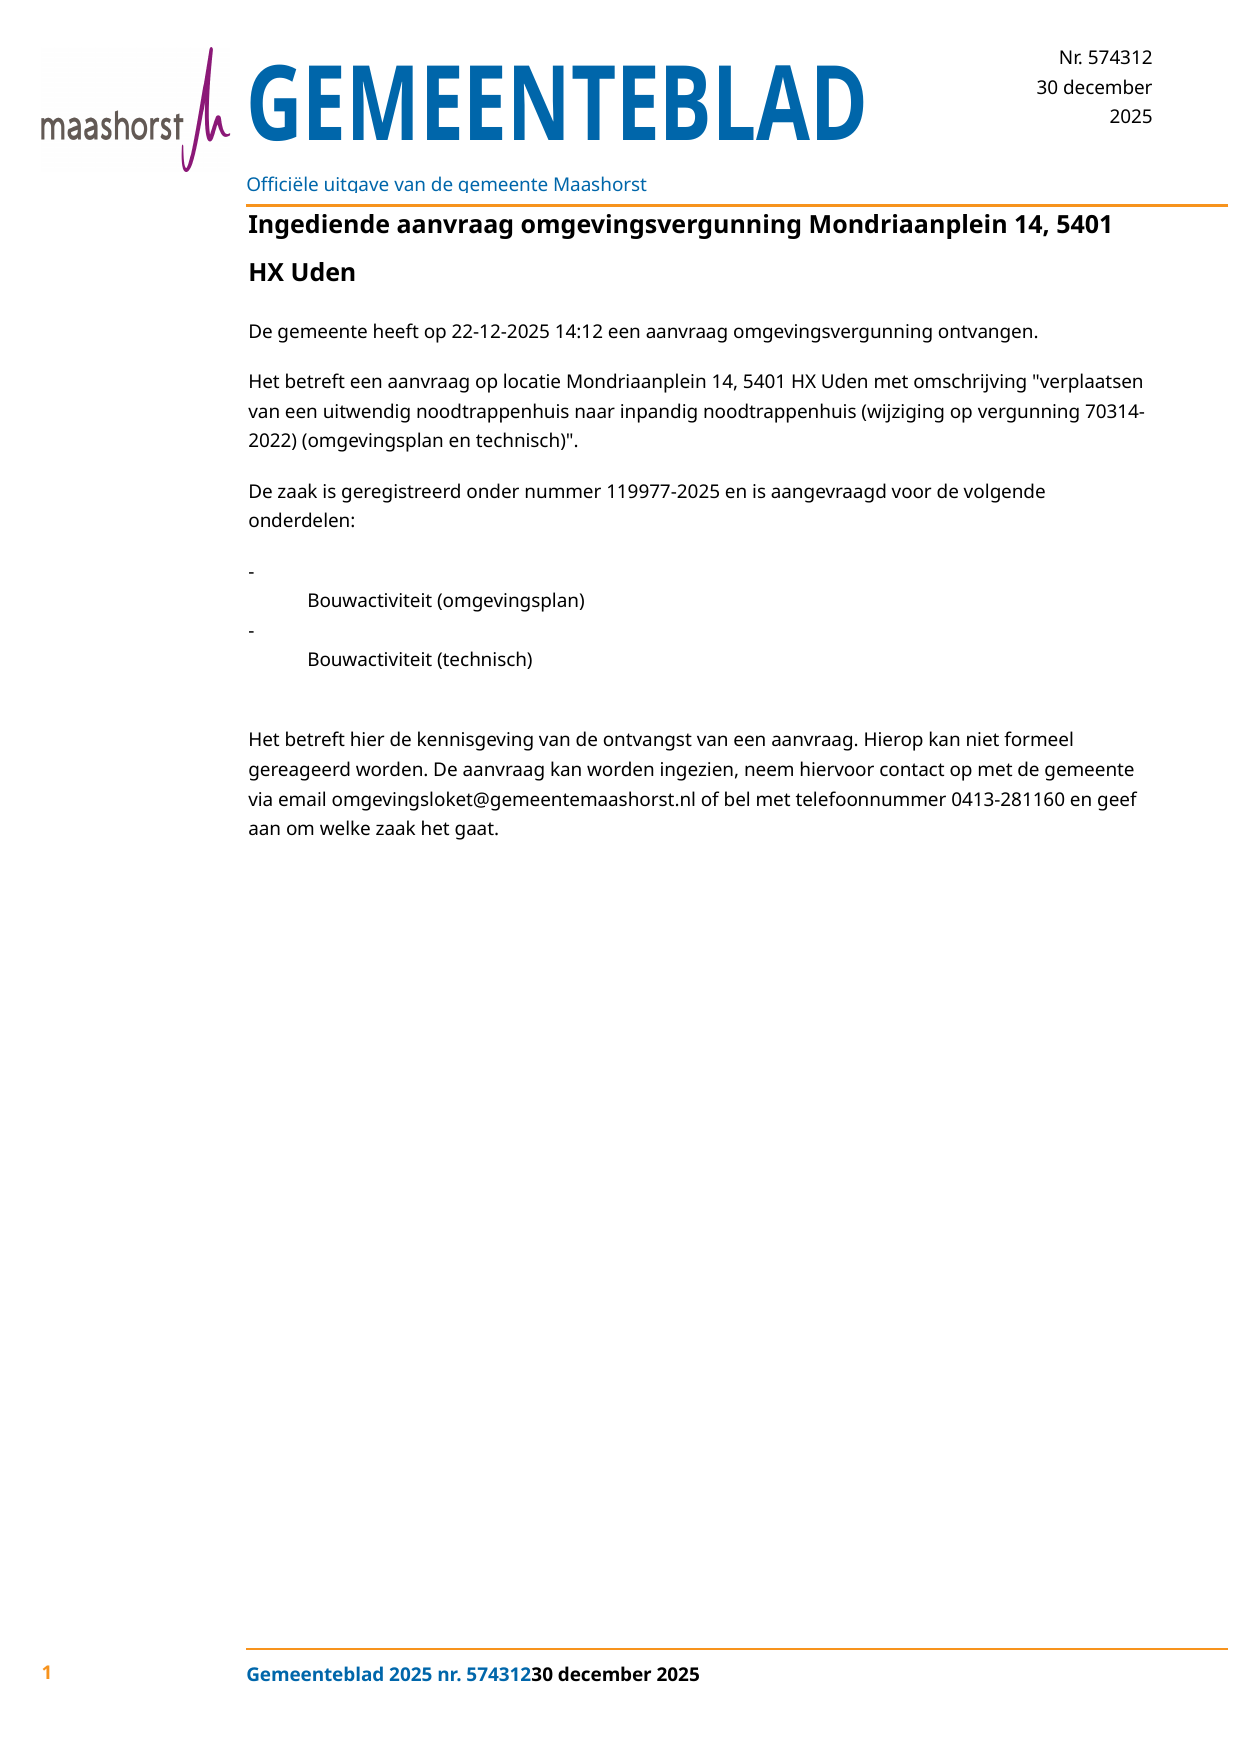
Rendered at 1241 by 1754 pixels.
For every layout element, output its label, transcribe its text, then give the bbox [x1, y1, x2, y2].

text Het betreft hier de kennisgeving van de ontvangst van een aanvraag. Hierop kan niet formeel gereageerd worden. De aanvraag kan worden ingezien, neem hiervoor contact op met de gemeente via email omgevingsloket@gemeentemaashorst.nl of bel met telefoonnummer 0413-281160 en geef aan om welke zaak het gaat. [248, 727, 1152, 841]
picture [41, 47, 231, 172]
text Ingediende aanvraag omgevingsvergunning Mondriaanplein 14, 5401 HX Uden [248, 207, 1152, 288]
list Bouwactiviteit (omgevingsplan) [248, 587, 1152, 613]
text De zaak is geregistreerd onder nummer 119977-2025 en is aangevraagd voor de volgende onderdelen: [248, 478, 1152, 533]
text De gemeente heeft op 22-12-2025 14:12 een aanvraag omgevingsvergunning ontvangen. [248, 318, 1152, 344]
list Bouwactiviteit (technisch) [248, 647, 1152, 672]
text Het betreft een aanvraag op locatie Mondriaanplein 14, 5401 HX Uden met omschrijving "verplaatsen van een uitwendig noodtrappenhuis naar inpandig noodtrappenhuis (wijziging op vergunning 70314-2022) (omgevingsplan en technisch)". [248, 368, 1152, 453]
